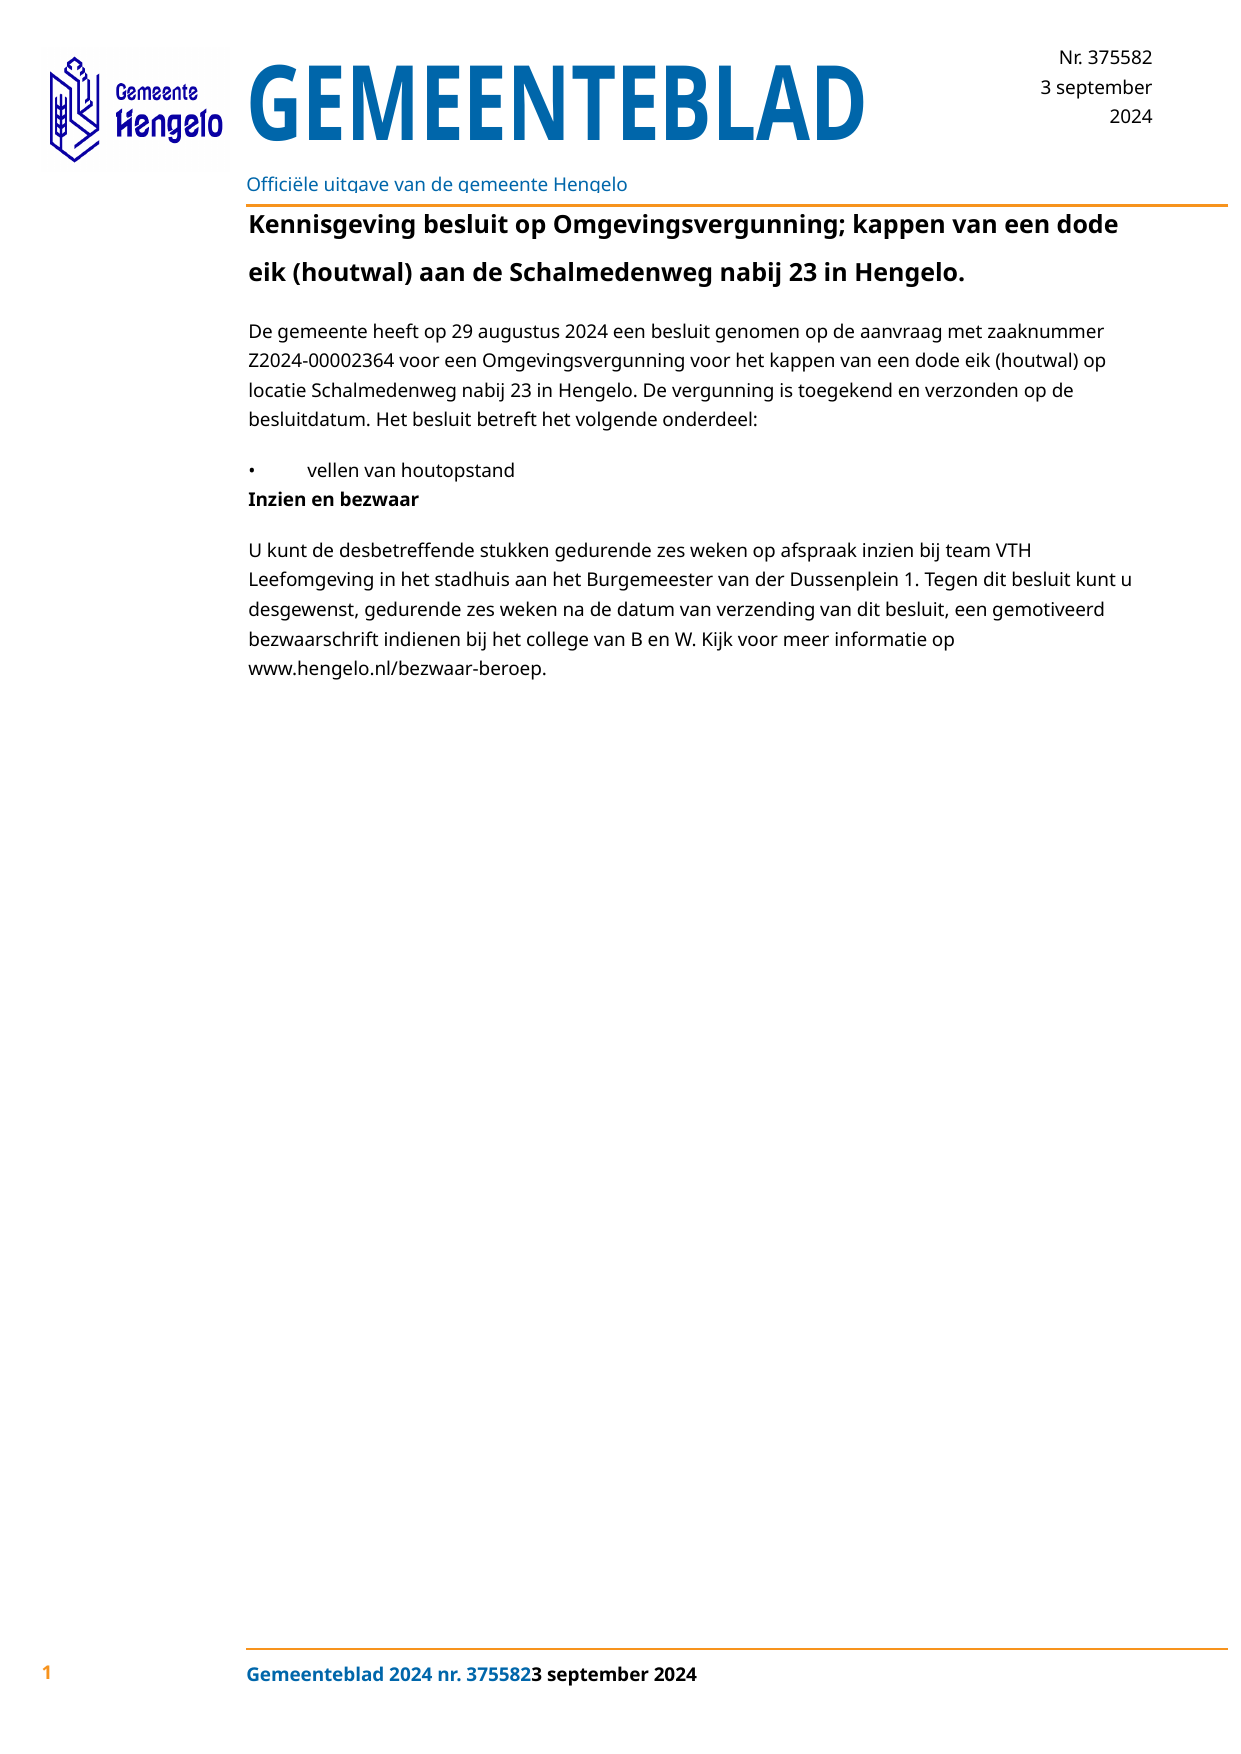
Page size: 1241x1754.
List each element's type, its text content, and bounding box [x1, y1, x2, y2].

text De gemeente heeft op 29 augustus 2024 een besluit genomen op de aanvraag met zaaknummer Z2024-00002364 voor een Omgevingsvergunning voor het kappen van een dode eik (houtwal) op locatie Schalmedenweg nabij 23 in Hengelo. De vergunning is toegekend en verzonden op de besluitdatum. Het besluit betreft het volgende onderdeel: [248, 318, 1152, 432]
list vellen van houtopstand [248, 457, 1152, 483]
text Inzien en bezwaar [248, 487, 1152, 512]
text Kennisgeving besluit op Omgevingsvergunning; kappen van een dode eik (houtwal) aan de Schalmedenweg nabij 23 in Hengelo. [248, 207, 1152, 288]
text U kunt de desbetreffende stukken gedurende zes weken op afspraak inzien bij team VTH Leefomgeving in het stadhuis aan het Burgemeester van der Dussenplein 1. Tegen dit besluit kunt u desgewenst, gedurende zes weken na de datum van verzending van dit besluit, een gemotiveerd bezwaarschrift indienen bij het college van B en W. Kijk voor meer informatie op www.hengelo.nl/bezwaar-beroep. [248, 537, 1152, 681]
picture [41, 47, 231, 172]
